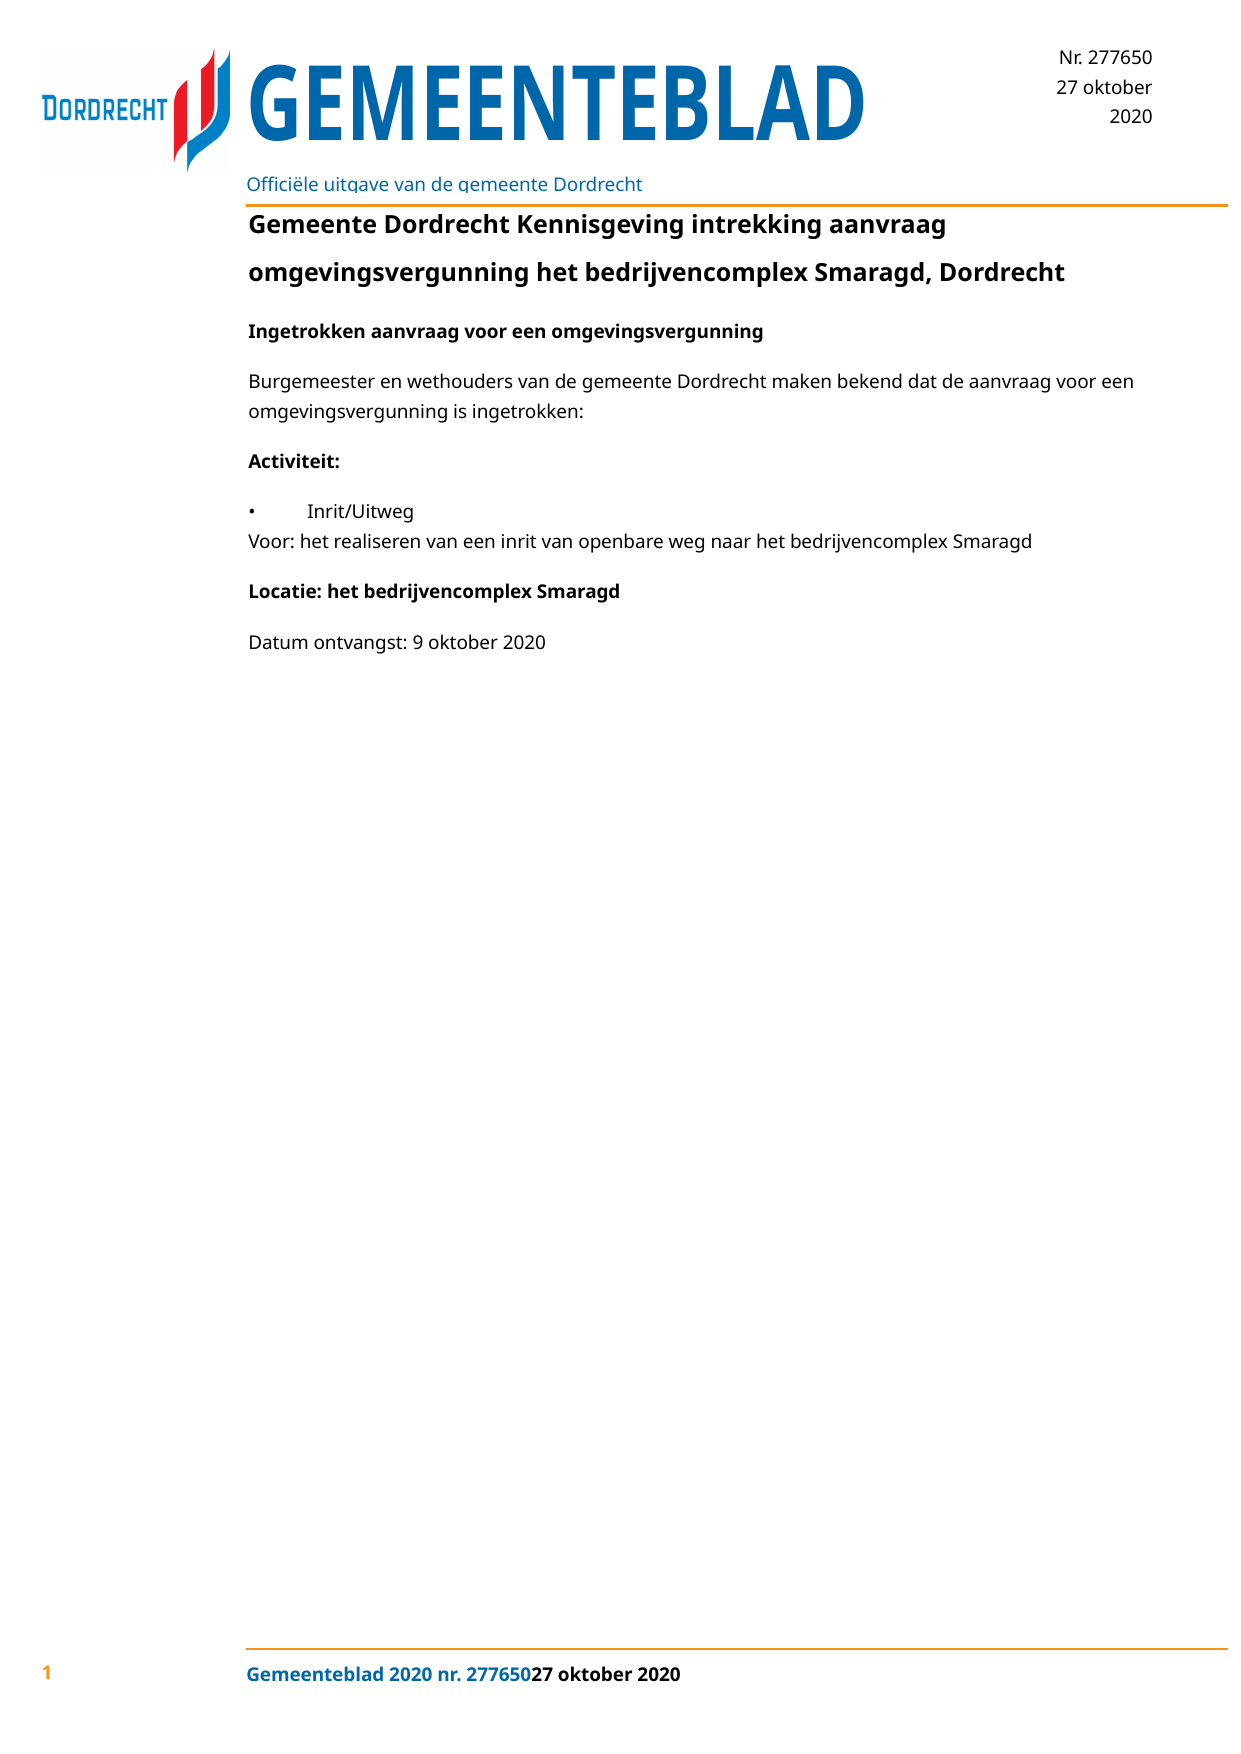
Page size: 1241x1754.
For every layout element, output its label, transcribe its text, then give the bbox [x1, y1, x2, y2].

text Voor: het realiseren van een inrit van openbare weg naar het bedrijvencomplex Smaragd [248, 528, 1152, 554]
text Ingetrokken aanvraag voor een omgevingsvergunning [248, 318, 1152, 344]
text Datum ontvangst: 9 oktober 2020 [248, 629, 1152, 655]
text Burgemeester en wethouders van de gemeente Dordrecht maken bekend dat de aanvraag voor een omgevingsvergunning is ingetrokken: [248, 368, 1152, 424]
text Locatie: het bedrijvencomplex Smaragd [248, 579, 1152, 604]
picture [41, 47, 231, 172]
text Gemeente Dordrecht Kennisgeving intrekking aanvraag omgevingsvergunning het bedrijvencomplex Smaragd, Dordrecht [248, 207, 1152, 288]
text Activiteit: [248, 448, 1152, 474]
list Inrit/Uitweg [248, 499, 1152, 524]
